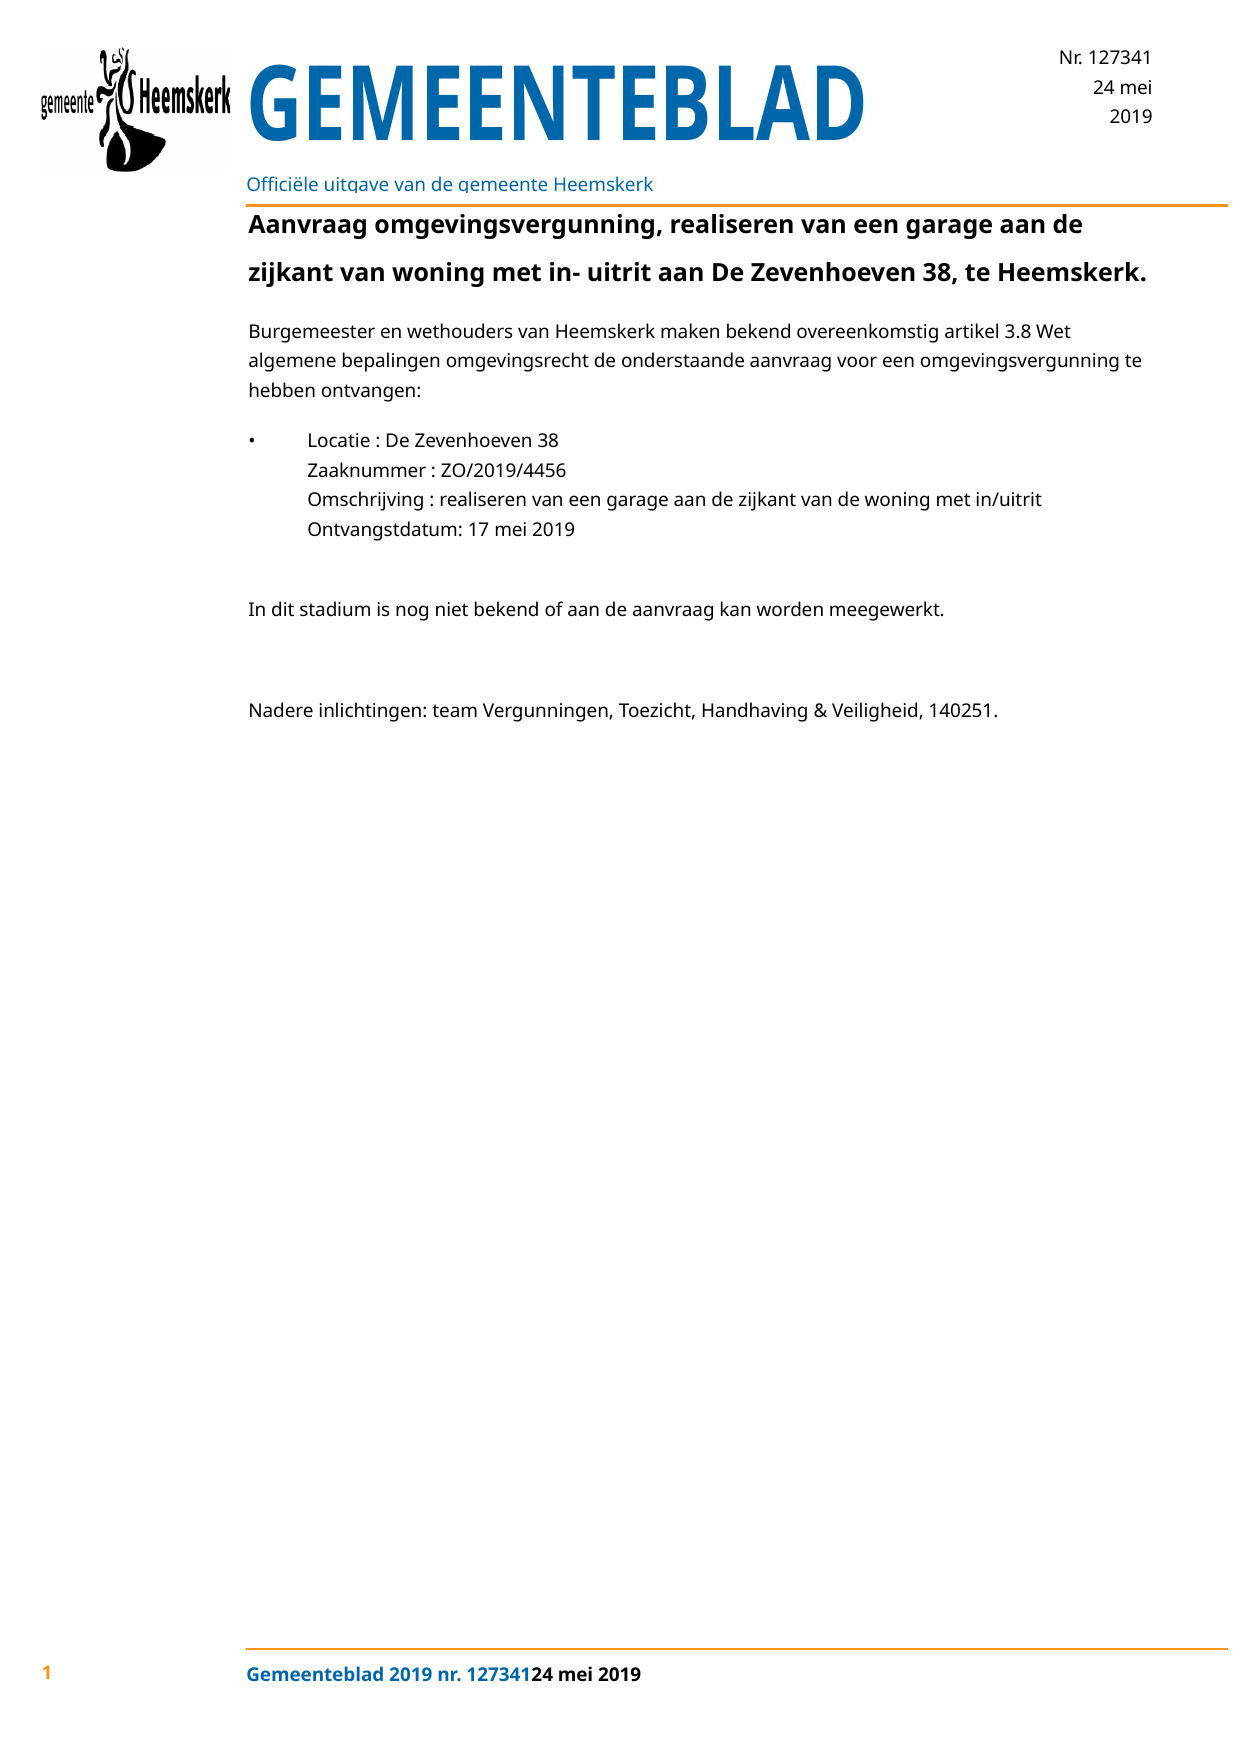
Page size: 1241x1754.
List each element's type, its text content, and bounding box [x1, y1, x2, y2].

text Burgemeester en wethouders van Heemskerk maken bekend overeenkomstig artikel 3.8 Wet algemene bepalingen omgevingsrecht de onderstaande aanvraag voor een omgevingsvergunning te hebben ontvangen: [248, 318, 1152, 403]
text Aanvraag omgevingsvergunning, realiseren van een garage aan de zijkant van woning met in- uitrit aan De Zevenhoeven 38, te Heemskerk. [248, 207, 1152, 288]
list Zaaknummer : ZO/2019/4456 [248, 457, 1152, 483]
picture [41, 47, 231, 172]
list Omschrijving : realiseren van een garage aan de zijkant van de woning met in/uitrit [248, 487, 1152, 512]
list Locatie : De Zevenhoeven 38 [248, 427, 1152, 453]
text In dit stadium is nog niet bekend of aan de aanvraag kan worden meegewerkt. [248, 596, 1152, 622]
text Nadere inlichtingen: team Vergunningen, Toezicht, Handhaving & Veiligheid, 140251. [248, 697, 1152, 723]
list Ontvangstdatum: 17 mei 2019 [248, 516, 1152, 542]
